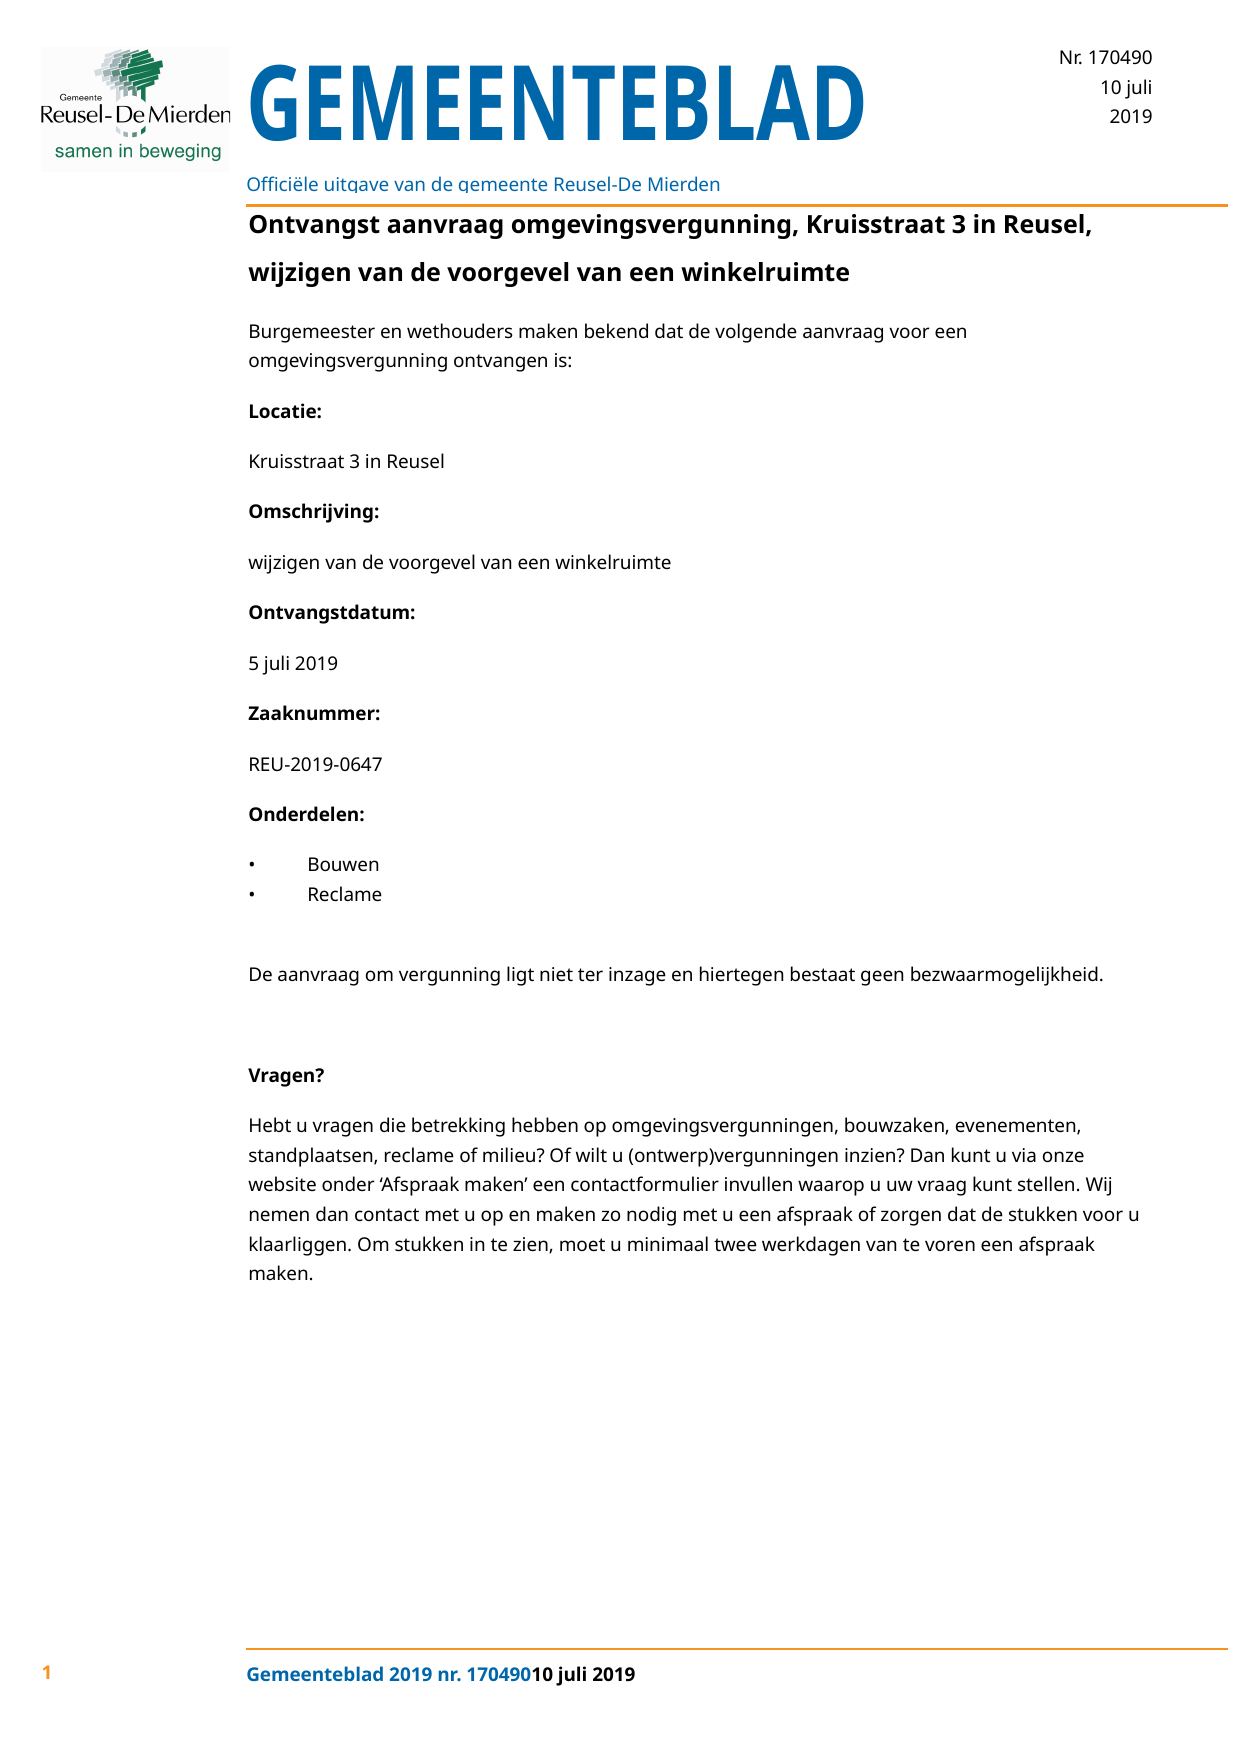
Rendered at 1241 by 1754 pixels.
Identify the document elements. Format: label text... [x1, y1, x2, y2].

text De aanvraag om vergunning ligt niet ter inzage en hiertegen bestaat geen bezwaarmogelijkheid. [248, 961, 1152, 987]
text Ontvangst aanvraag omgevingsvergunning, Kruisstraat 3 in Reusel, wijzigen van de voorgevel van een winkelruimte [248, 207, 1152, 288]
text Kruisstraat 3 in Reusel [248, 448, 1152, 474]
text Omschrijving: [248, 499, 1152, 524]
picture [41, 47, 231, 172]
text Burgemeester en wethouders maken bekend dat de volgende aanvraag voor een omgevingsvergunning ontvangen is: [248, 318, 1152, 373]
text Ontvangstdatum: [248, 599, 1152, 625]
text 5 juli 2019 [248, 650, 1152, 676]
text Zaaknummer: [248, 700, 1152, 726]
text wijzigen van de voorgevel van een winkelruimte [248, 549, 1152, 575]
text REU-2019-0647 [248, 751, 1152, 777]
text Locatie: [248, 398, 1152, 424]
text Onderdelen: [248, 801, 1152, 827]
list Reclame [248, 881, 1152, 907]
text Vragen? [248, 1062, 1152, 1088]
list Bouwen [248, 852, 1152, 877]
text Hebt u vragen die betrekking hebben op omgevingsvergunningen, bouwzaken, evenementen, standplaatsen, reclame of milieu? Of wilt u (ontwerp)vergunningen inzien? Dan kunt u via onze website onder ‘Afspraak maken’ een contactformulier invullen waarop u uw vraag kunt stellen. Wij nemen dan contact met u op en maken zo nodig met u een afspraak of zorgen dat de stukken voor u klaarliggen. Om stukken in te zien, moet u minimaal twee werkdagen van te voren een afspraak maken. [248, 1112, 1152, 1286]
